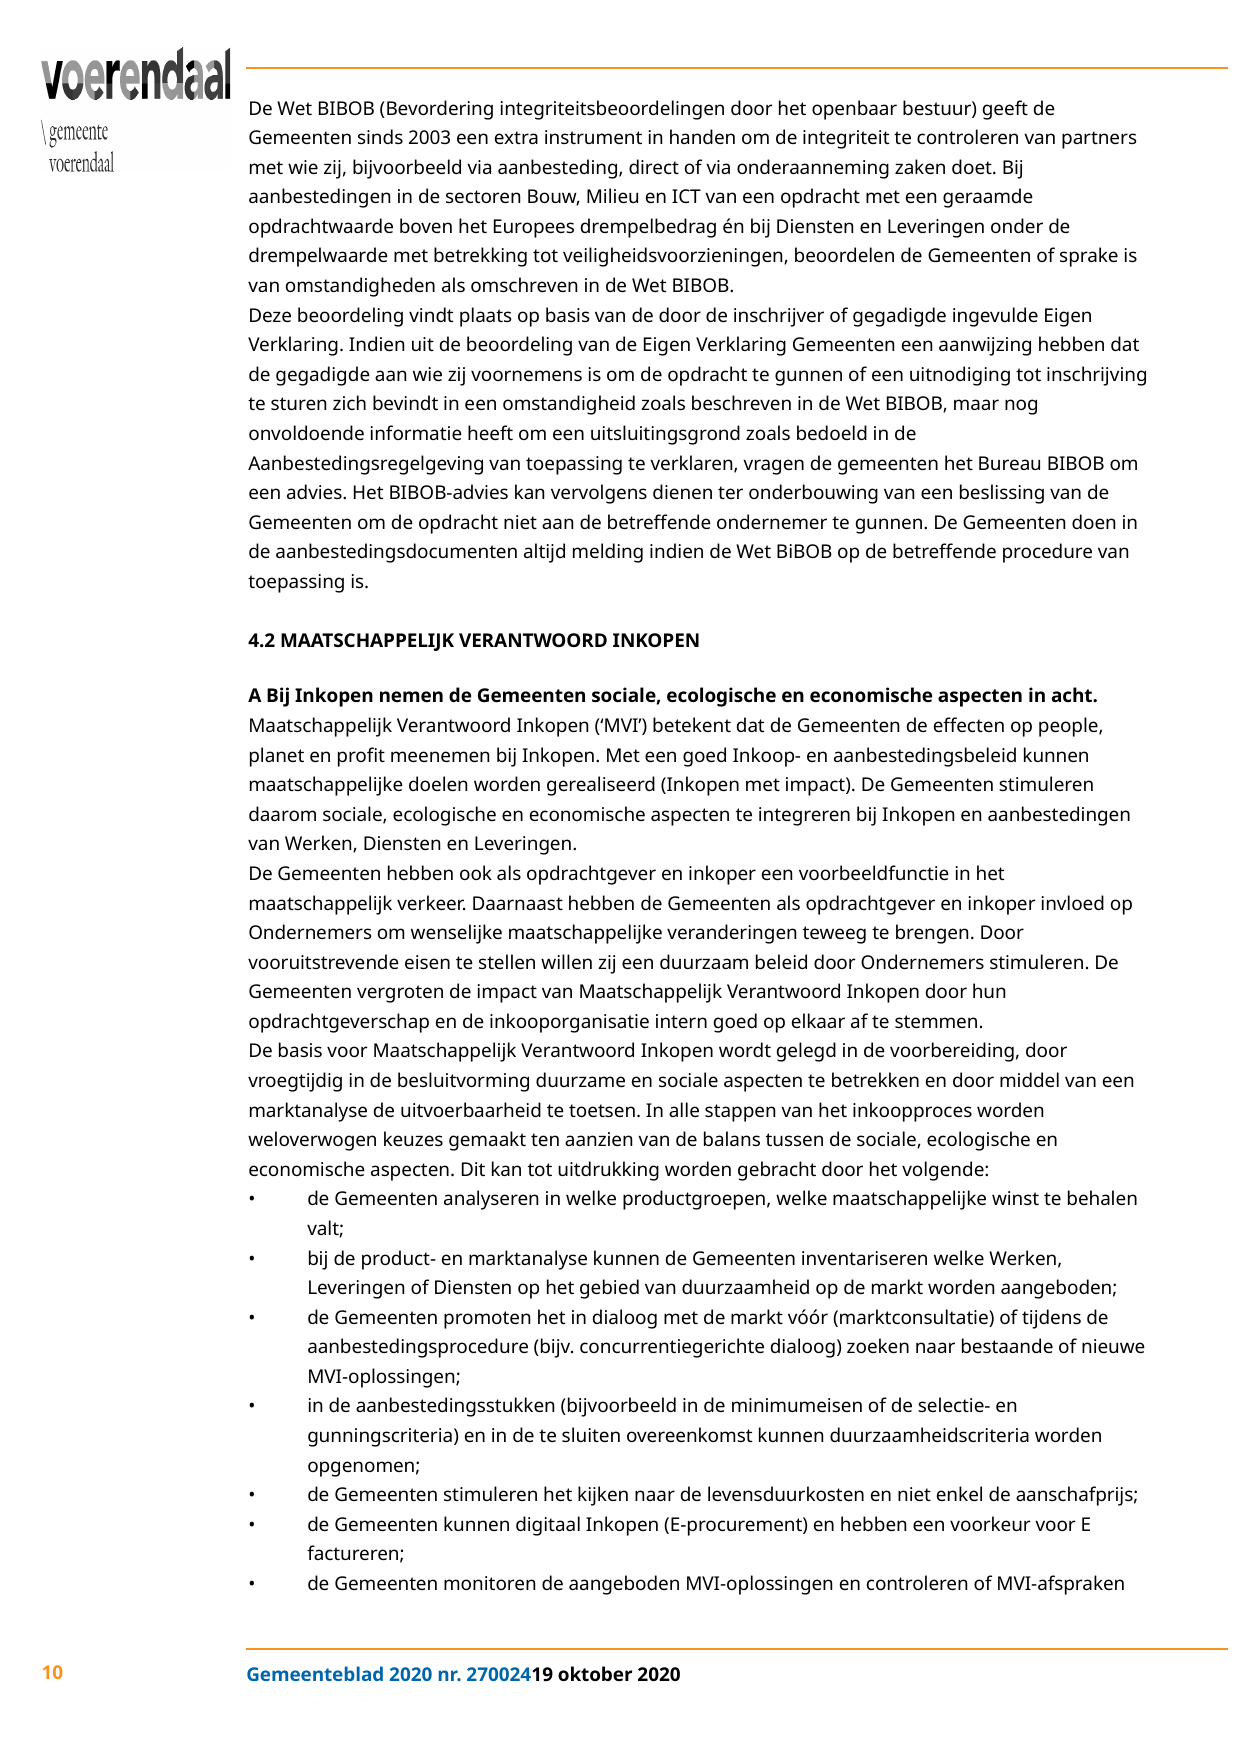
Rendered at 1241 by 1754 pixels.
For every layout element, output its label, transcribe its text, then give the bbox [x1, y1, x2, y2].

list de Gemeenten kunnen digitaal Inkopen (E-procurement) en hebben een voorkeur voor E factureren; [248, 1511, 1152, 1566]
list de Gemeenten monitoren de aangeboden MVI-oplossingen en controleren of MVI-afspraken [248, 1570, 1152, 1596]
text De Gemeenten hebben ook als opdrachtgever en inkoper een voorbeeldfunctie in het maatschappelijk verkeer. Daarnaast hebben de Gemeenten als opdrachtgever en inkoper invloed op Ondernemers om wenselijke maatschappelijke veranderingen teweeg te brengen. Door vooruitstrevende eisen te stellen willen zij een duurzaam beleid door Ondernemers stimuleren. De Gemeenten vergroten de impact van Maatschappelijk Verantwoord Inkopen door hun opdrachtgeverschap en de inkooporganisatie intern goed op elkaar af te stemmen. [248, 860, 1152, 1034]
text Deze beoordeling vindt plaats op basis van de door de inschrijver of gegadigde ingevulde Eigen Verklaring. Indien uit de beoordeling van de Eigen Verklaring Gemeenten een aanwijzing hebben dat de gegadigde aan wie zij voornemens is om de opdracht te gunnen of een uitnodiging tot inschrijving te sturen zich bevindt in een omstandigheid zoals beschreven in de Wet BIBOB, maar nog onvoldoende informatie heeft om een uitsluitingsgrond zoals bedoeld in de Aanbestedingsregelgeving van toepassing te verklaren, vragen de gemeenten het Bureau BIBOB om een advies. Het BIBOB-advies kan vervolgens dienen ter onderbouwing van een beslissing van de Gemeenten om de opdracht niet aan de betreffende ondernemer te gunnen. De Gemeenten doen in de aanbestedingsdocumenten altijd melding indien de Wet BiBOB op de betreffende procedure van toepassing is. [248, 302, 1152, 594]
text De Wet BIBOB (Bevordering integriteitsbeoordelingen door het openbaar bestuur) geeft de Gemeenten sinds 2003 een extra instrument in handen om de integriteit te controleren van partners met wie zij, bijvoorbeeld via aanbesteding, direct of via onderaanneming zaken doet. Bij aanbestedingen in de sectoren Bouw, Milieu en ICT van een opdracht met een geraamde opdrachtwaarde boven het Europees drempelbedrag én bij Diensten en Leveringen onder de drempelwaarde met betrekking tot veiligheidsvoorzieningen, beoordelen de Gemeenten of sprake is van omstandigheden als omschreven in de Wet BIBOB. [248, 95, 1152, 298]
picture [41, 47, 231, 172]
text Maatschappelijk Verantwoord Inkopen (‘MVI’) betekent dat de Gemeenten de effecten op people, planet en profit meenemen bij Inkopen. Met een goed Inkoop- en aanbestedingsbeleid kunnen maatschappelijke doelen worden gerealiseerd (Inkopen met impact). De Gemeenten stimuleren daarom sociale, ecologische en economische aspecten te integreren bij Inkopen en aanbestedingen van Werken, Diensten en Leveringen. [248, 712, 1152, 856]
text A Bij Inkopen nemen de Gemeenten sociale, ecologische en economische aspecten in acht. [248, 683, 1152, 708]
text 4.2 MAATSCHAPPELIJK VERANTWOORD INKOPEN [248, 627, 1152, 653]
list de Gemeenten promoten het in dialoog met de markt vóór (marktconsultatie) of tijdens de aanbestedingsprocedure (bijv. concurrentiegerichte dialoog) zoeken naar bestaande of nieuwe MVI-oplossingen; [248, 1304, 1152, 1389]
list de Gemeenten stimuleren het kijken naar de levensduurkosten en niet enkel de aanschafprijs; [248, 1481, 1152, 1507]
list de Gemeenten analyseren in welke productgroepen, welke maatschappelijke winst te behalen valt; [248, 1186, 1152, 1241]
list bij de product- en marktanalyse kunnen de Gemeenten inventariseren welke Werken, Leveringen of Diensten op het gebied van duurzaamheid op de markt worden aangeboden; [248, 1245, 1152, 1300]
text De basis voor Maatschappelijk Verantwoord Inkopen wordt gelegd in de voorbereiding, door vroegtijdig in de besluitvorming duurzame en sociale aspecten te betrekken en door middel van een marktanalyse de uitvoerbaarheid te toetsen. In alle stappen van het inkoopproces worden weloverwogen keuzes gemaakt ten aanzien van de balans tussen de sociale, ecologische en economische aspecten. Dit kan tot uitdrukking worden gebracht door het volgende: [248, 1038, 1152, 1182]
list in de aanbestedingsstukken (bijvoorbeeld in de minimumeisen of de selectie- en gunningscriteria) en in de te sluiten overeenkomst kunnen duurzaamheidscriteria worden opgenomen; [248, 1393, 1152, 1477]
